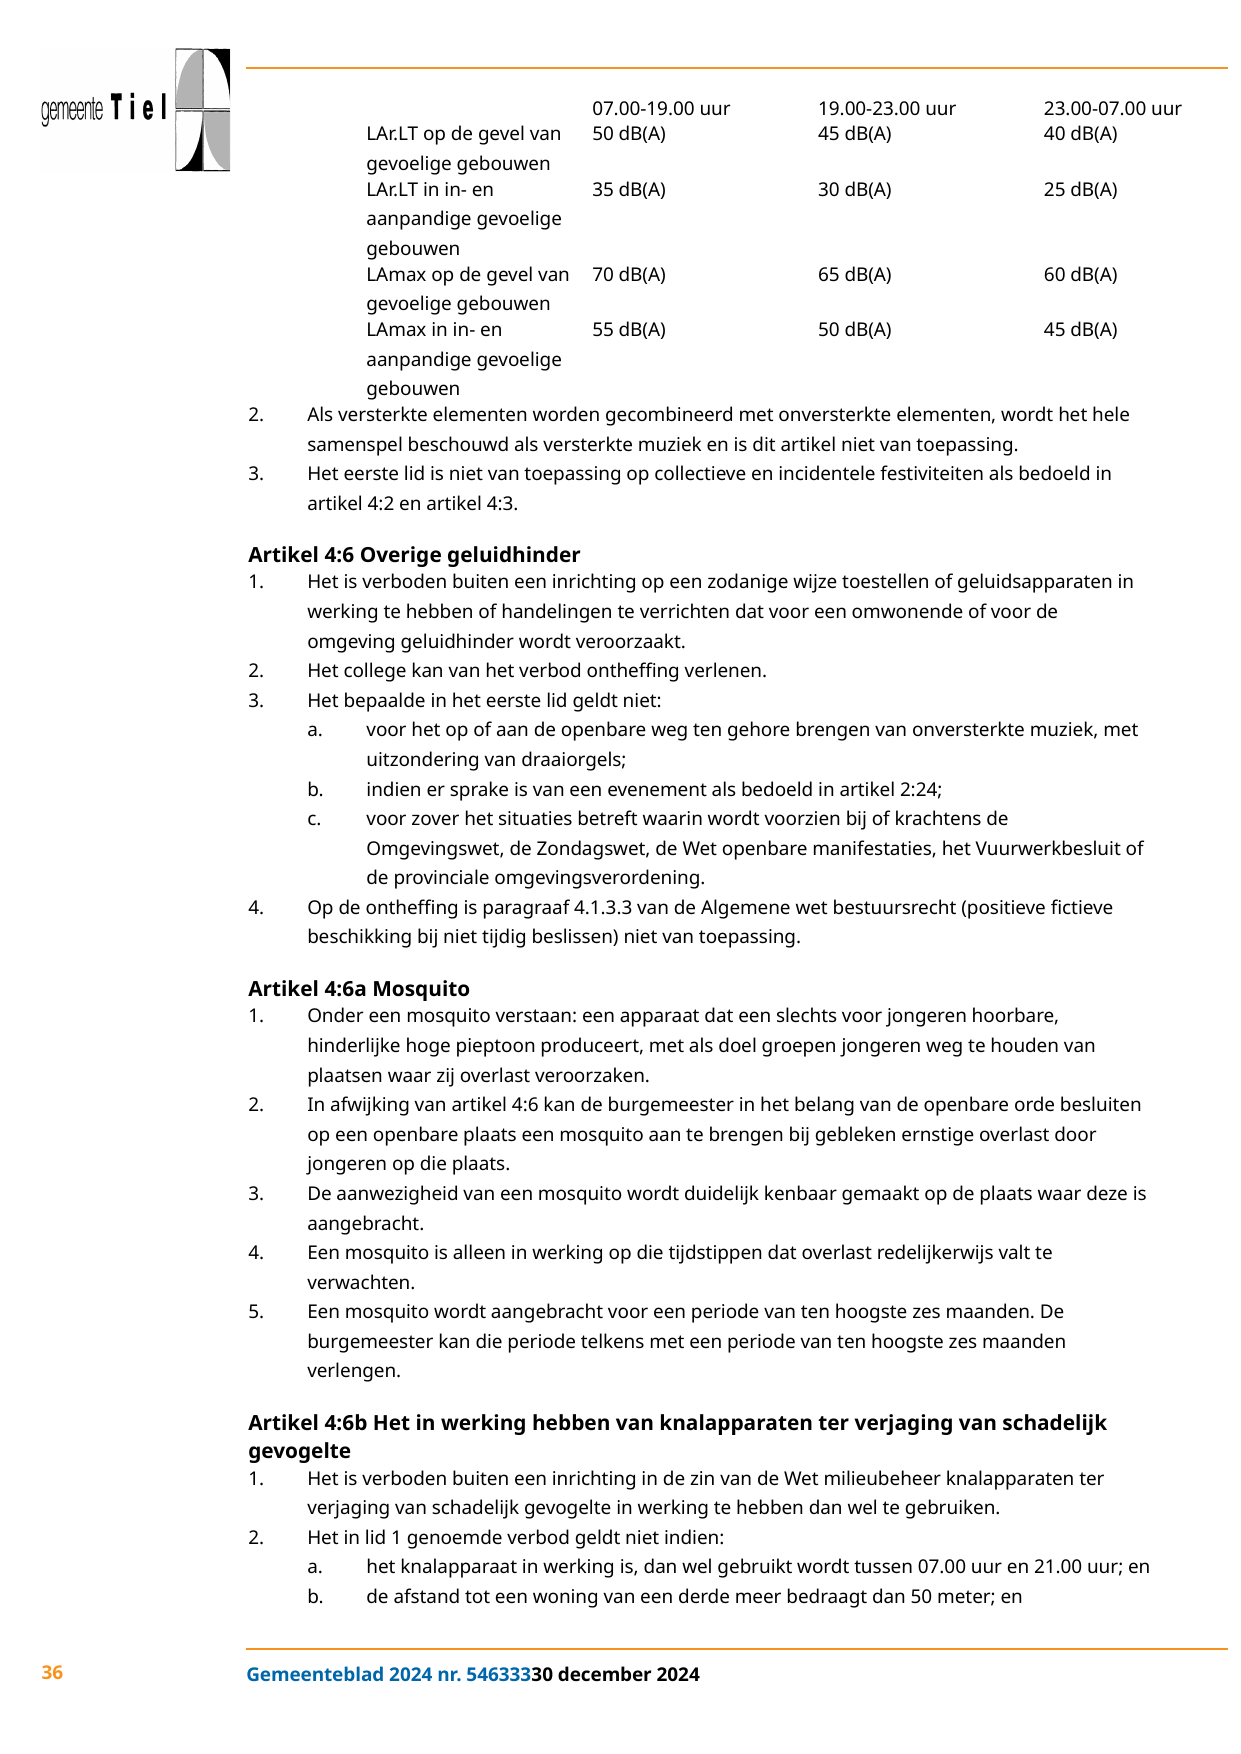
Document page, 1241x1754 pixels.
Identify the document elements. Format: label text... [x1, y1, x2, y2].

list voor zover het situaties betreft waarin wordt voorzien bij of krachtens de Omgevingswet, de Zondagswet, de Wet openbare manifestaties, het Vuurwerkbesluit of de provinciale omgevingsverordening. [307, 805, 1152, 890]
list voor het op of aan de openbare weg ten gehore brengen van onversterkte muziek, met uitzondering van draaiorgels; [307, 717, 1152, 772]
table_cell 65 dB(A) [818, 261, 1044, 316]
table_cell 50 dB(A) [592, 121, 818, 176]
list Als versterkte elementen worden gecombineerd met onversterkte elementen, wordt het hele samenspel beschouwd als versterkte muziek en is dit artikel niet van toepassing. [248, 401, 1152, 456]
table_cell 45 dB(A) [1044, 316, 1240, 401]
table_cell 55 dB(A) [592, 316, 818, 401]
table_header [366, 95, 592, 121]
table_cell 35 dB(A) [592, 176, 818, 261]
table_cell 60 dB(A) [1044, 261, 1240, 316]
list Het bepaalde in het eerste lid geldt niet: [248, 687, 1152, 713]
list Het in lid 1 genoemde verbod geldt niet indien: [248, 1524, 1152, 1550]
table_cell 50 dB(A) [818, 316, 1044, 401]
list de afstand tot een woning van een derde meer bedraagt dan 50 meter; en [307, 1583, 1152, 1609]
list Onder een mosquito verstaan: een apparaat dat een slechts voor jongeren hoorbare, hinderlijke hoge pieptoon produceert, met als doel groepen jongeren weg te houden van plaatsen waar zij overlast veroorzaken. [248, 1003, 1152, 1087]
list In afwijking van artikel 4:6 kan de burgemeester in het belang van de openbare orde besluiten op een openbare plaats een mosquito aan te brengen bij gebleken ernstige overlast door jongeren op die plaats. [248, 1091, 1152, 1176]
table_cell LAr.LT in in- en aanpandige gevoelige gebouwen [366, 176, 592, 261]
list indien er sprake is van een evenement als bedoeld in artikel 2:24; [307, 776, 1152, 802]
text Artikel 4:6a Mosquito [248, 974, 1152, 1003]
list Het is verboden buiten een inrichting in de zin van de Wet milieubeheer knalapparaten ter verjaging van schadelijk gevogelte in werking te hebben dan wel te gebruiken. [248, 1465, 1152, 1520]
table_cell 25 dB(A) [1044, 176, 1240, 261]
list het knalapparaat in werking is, dan wel gebruikt wordt tussen 07.00 uur en 21.00 uur; en [307, 1554, 1152, 1579]
list Een mosquito is alleen in werking op die tijdstippen dat overlast redelijkerwijs valt te verwachten. [248, 1239, 1152, 1294]
table_cell LAr.LT op de gevel van gevoelige gebouwen [366, 121, 592, 176]
list Het eerste lid is niet van toepassing op collectieve en incidentele festiviteiten als bedoeld in artikel 4:2 en artikel 4:3. [248, 460, 1152, 516]
table_header 23.00-07.00 uur [1044, 95, 1240, 121]
list Het college kan van het verbod ontheffing verlenen. [248, 657, 1152, 683]
table_header 07.00-19.00 uur [592, 95, 818, 121]
table_cell 40 dB(A) [1044, 121, 1240, 176]
table_cell LAmax op de gevel van gevoelige gebouwen [366, 261, 592, 316]
list De aanwezigheid van een mosquito wordt duidelijk kenbaar gemaakt op de plaats waar deze is aangebracht. [248, 1180, 1152, 1235]
list Een mosquito wordt aangebracht voor een periode van ten hoogste zes maanden. De burgemeester kan die periode telkens met een periode van ten hoogste zes maanden verlengen. [248, 1298, 1152, 1383]
table_cell 45 dB(A) [818, 121, 1044, 176]
text Artikel 4:6b Het in werking hebben van knalapparaten ter verjaging van schadelijk gevogelte [248, 1408, 1152, 1465]
table_cell LAmax in in- en aanpandige gevoelige gebouwen [366, 316, 592, 401]
list Het is verboden buiten een inrichting op een zodanige wijze toestellen of geluidsapparaten in werking te hebben of handelingen te verrichten dat voor een omwonende of voor de omgeving geluidhinder wordt veroorzaakt. [248, 569, 1152, 654]
table_header 19.00-23.00 uur [818, 95, 1044, 121]
list Op de ontheffing is paragraaf 4.1.3.3 van de Algemene wet bestuursrecht (positieve fictieve beschikking bij niet tijdig beslissen) niet van toepassing. [248, 894, 1152, 949]
picture [41, 47, 231, 172]
table_cell 30 dB(A) [818, 176, 1044, 261]
text Artikel 4:6 Overige geluidhinder [248, 540, 1152, 569]
table_cell 70 dB(A) [592, 261, 818, 316]
